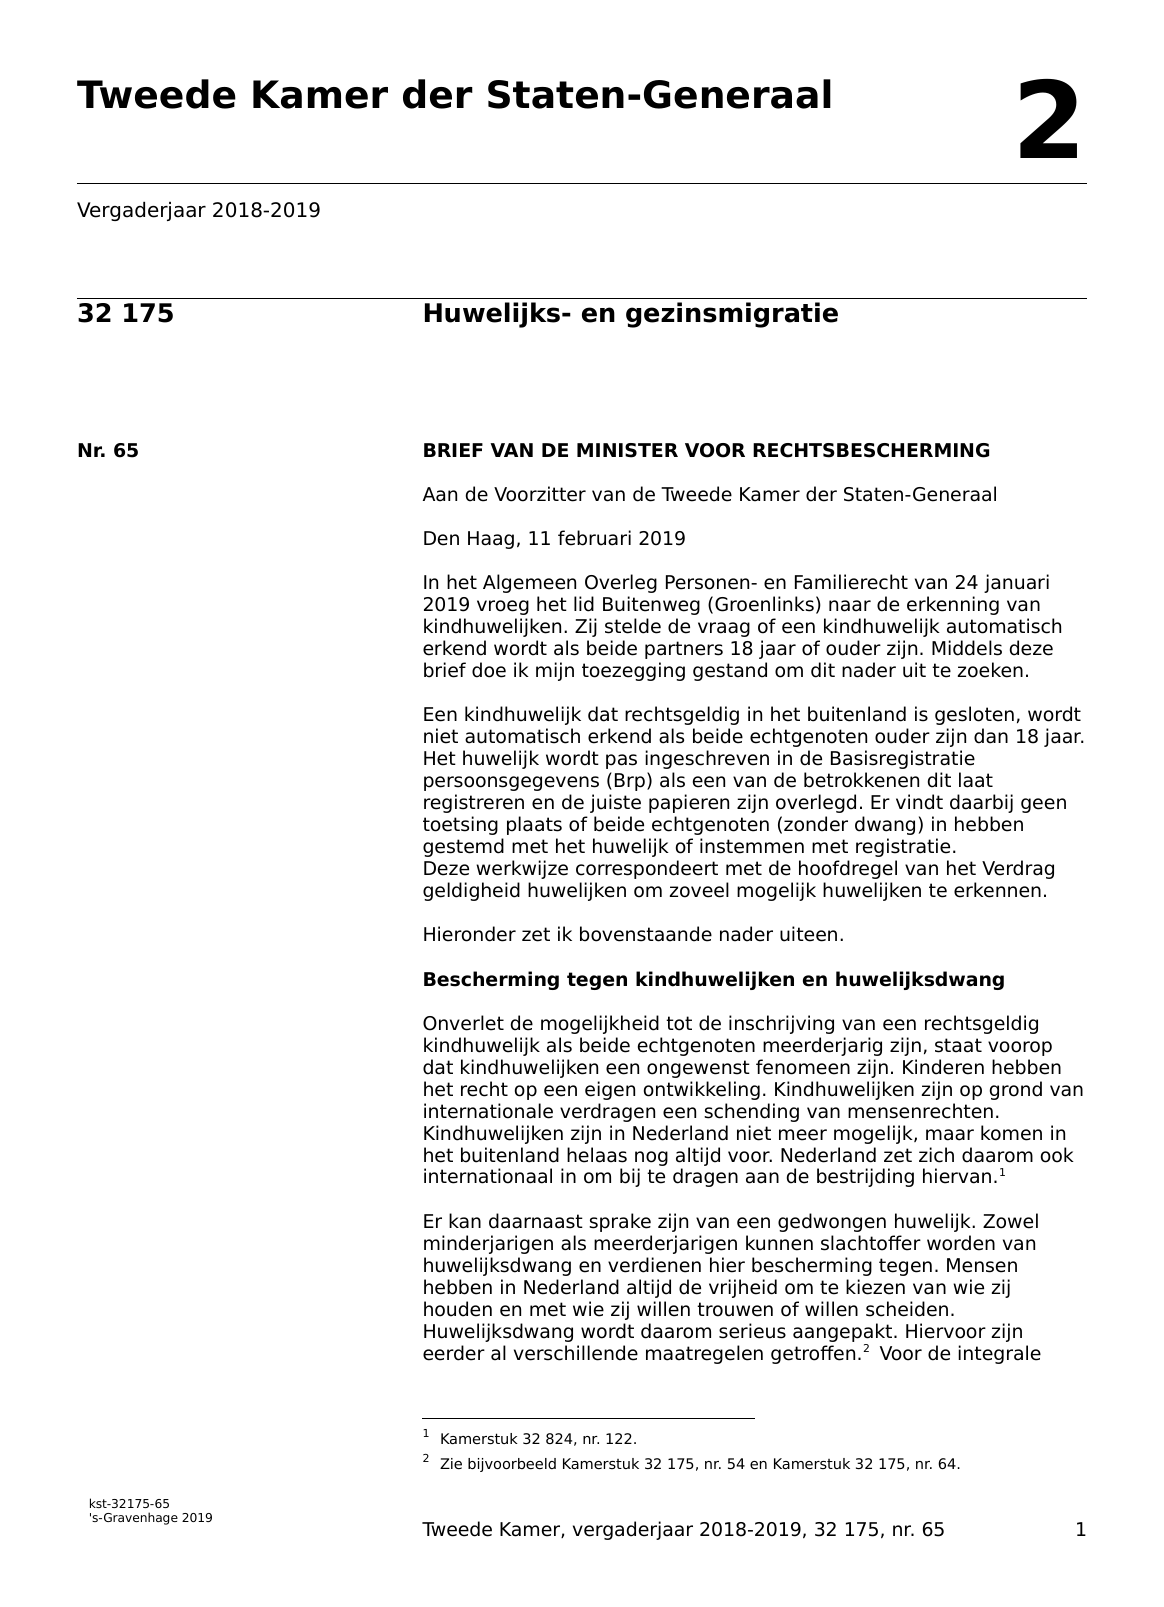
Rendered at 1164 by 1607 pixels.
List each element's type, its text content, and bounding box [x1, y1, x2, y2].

table_header 2 [886, 59, 1087, 183]
text Zie bijvoorbeeld Kamerstuk 32 175, nr. 54 en Kamerstuk 32 175, nr. 64. [422, 1452, 1087, 1474]
subtitle Nr. 65 BRIEF VAN DE MINISTER VOOR RECHTSBESCHERMING [77, 440, 1087, 462]
subtitle 32 175 Huwelijks- en gezinsmigratie [77, 299, 1087, 329]
text Kamerstuk 32 824, nr. 122. [422, 1427, 1087, 1449]
text Er kan daarnaast sprake zijn van een gedwongen huwelijk. Zowel minderjarigen als meerderjarigen kunnen slachtoffer worden van huwelijksdwang en verdienen hier bescherming tegen. Mensen hebben in Nederland altijd de vrijheid om te kiezen van wie zij houden en met wie zij willen trouwen of willen scheiden. Huwelijksdwang wordt daarom serieus aangepakt. Hiervoor zijn eerder al verschillende maatregelen getroffen. Voor de integrale [422, 1211, 1087, 1364]
text Onverlet de mogelijkheid tot de inschrijving van een rechtsgeldig kindhuwelijk als beide echtgenoten meerderjarig zijn, staat voorop dat kindhuwelijken een ongewenst fenomeen zijn. Kinderen hebben het recht op een eigen ontwikkeling. Kindhuwelijken zijn op grond van internationale verdragen een schending van mensenrechten. Kindhuwelijken zijn in Nederland niet meer mogelijk, maar komen in het buitenland helaas nog altijd voor. Nederland zet zich daarom ook internationaal in om bij te dragen aan de bestrijding hiervan. [422, 1013, 1087, 1188]
table_header Tweede Kamer der Staten-Generaal [77, 59, 886, 183]
subtitle Bescherming tegen kindhuwelijken en huwelijksdwang [422, 968, 1087, 990]
text Een kindhuwelijk dat rechtsgeldig in het buitenland is gesloten, wordt niet automatisch erkend als beide echtgenoten ouder zijn dan 18 jaar. Het huwelijk wordt pas ingeschreven in de Basisregistratie persoonsgegevens (Brp) als een van de betrokkenen dit laat registreren en de juiste papieren zijn overlegd. Er vindt daarbij geen toetsing plaats of beide echtgenoten (zonder dwang) in hebben gestemd met het huwelijk of instemmen met registratie. [422, 704, 1087, 858]
text Hieronder zet ik bovenstaande nader uiteen. [422, 924, 1087, 946]
text 's-Gravenhage 2019 [88, 1511, 323, 1525]
text Aan de Voorzitter van de Tweede Kamer der Staten-Generaal [422, 484, 1087, 506]
text Deze werkwijze correspondeert met de hoofdregel van het Verdrag geldigheid huwelijken om zoveel mogelijk huwelijken te erkennen. [422, 858, 1087, 902]
text kst-32175-65 [88, 1497, 323, 1511]
text In het Algemeen Overleg Personen- en Familierecht van 24 januari 2019 vroeg het lid Buitenweg (Groenlinks) naar de erkenning van kindhuwelijken. Zij stelde de vraag of een kindhuwelijk automatisch erkend wordt als beide partners 18 jaar of ouder zijn. Middels deze brief doe ik mijn toezegging gestand om dit nader uit te zoeken. [422, 572, 1087, 682]
table_cell Vergaderjaar 2018-2019 [77, 184, 1087, 298]
text Den Haag, 11 februari 2019 [422, 528, 1087, 550]
